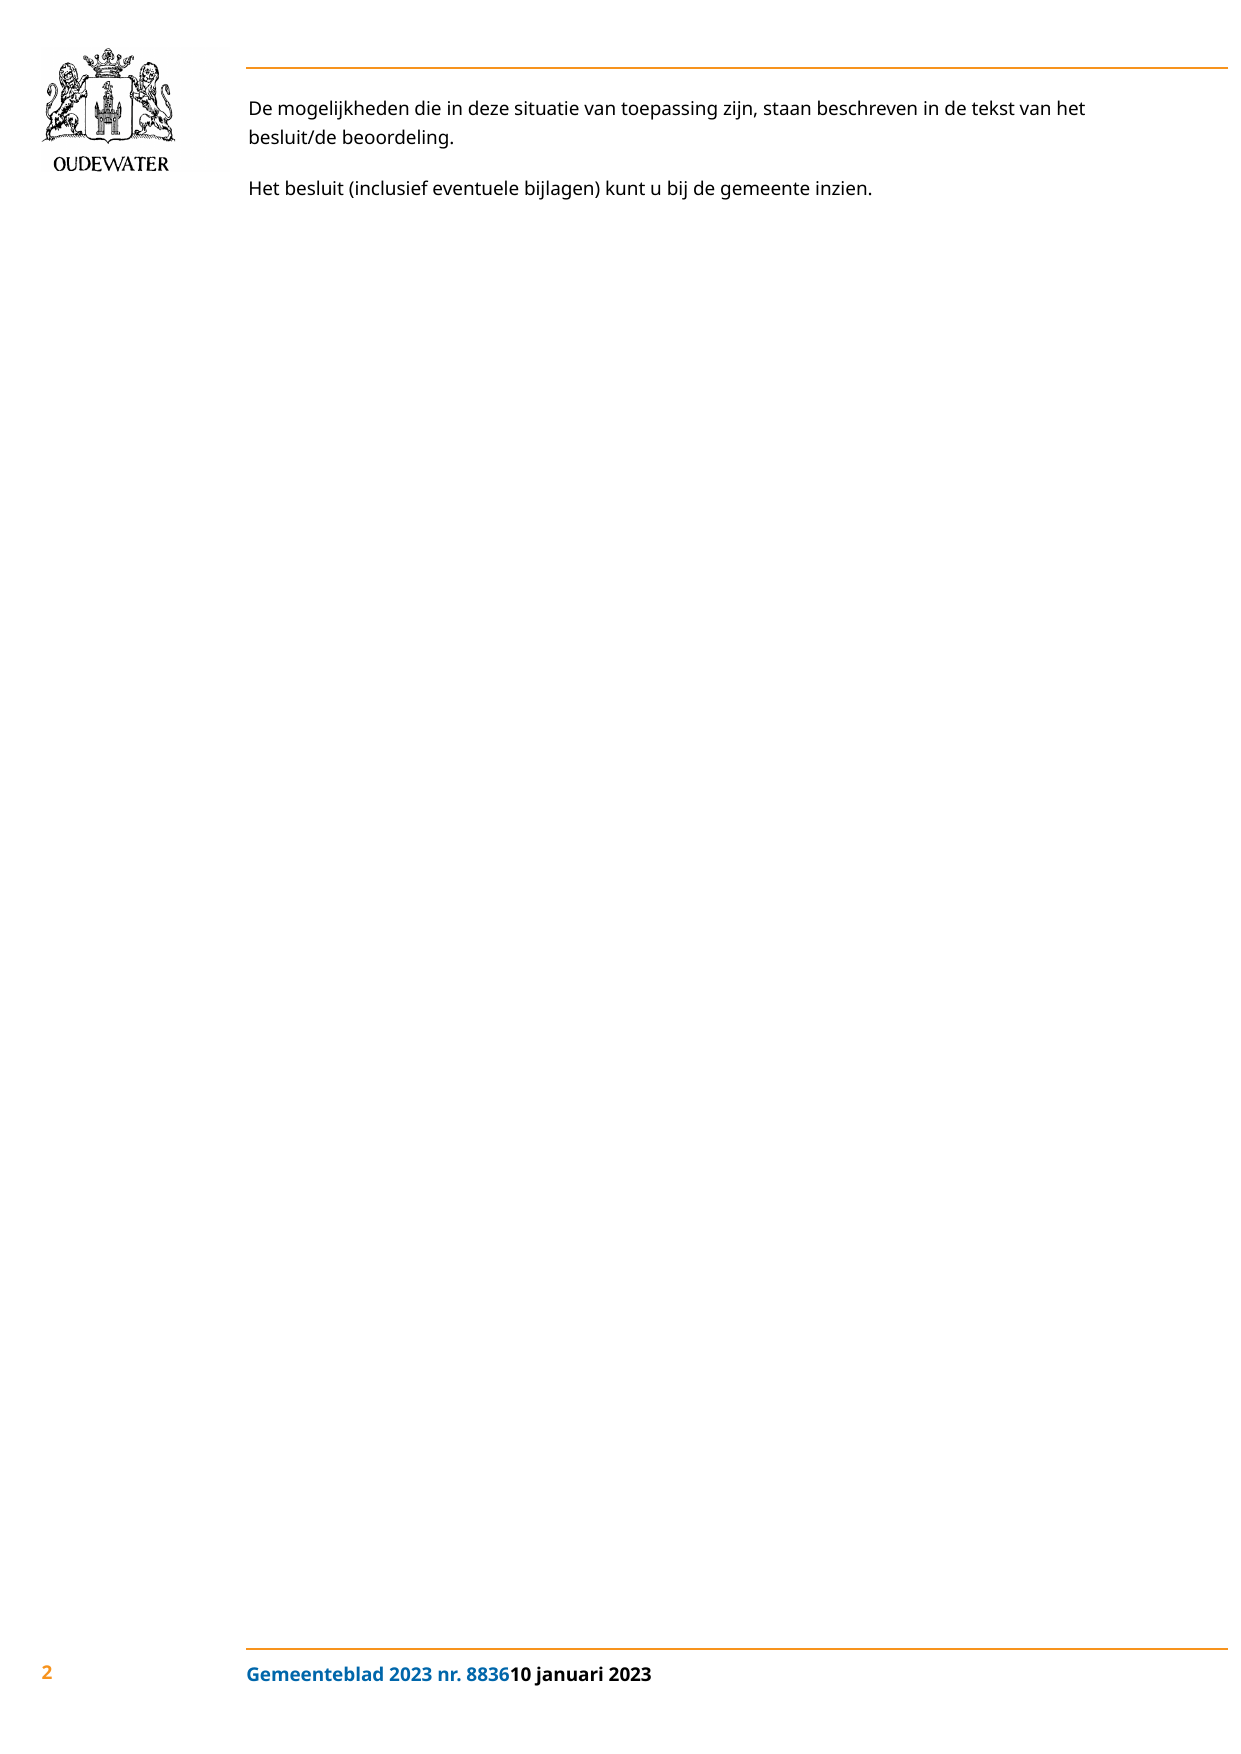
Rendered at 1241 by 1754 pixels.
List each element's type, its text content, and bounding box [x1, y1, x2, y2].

picture [41, 47, 231, 172]
text Het besluit (inclusief eventuele bijlagen) kunt u bij de gemeente inzien. [248, 175, 1152, 201]
text De mogelijkheden die in deze situatie van toepassing zijn, staan beschreven in de tekst van het besluit/de beoordeling. [248, 95, 1152, 150]
